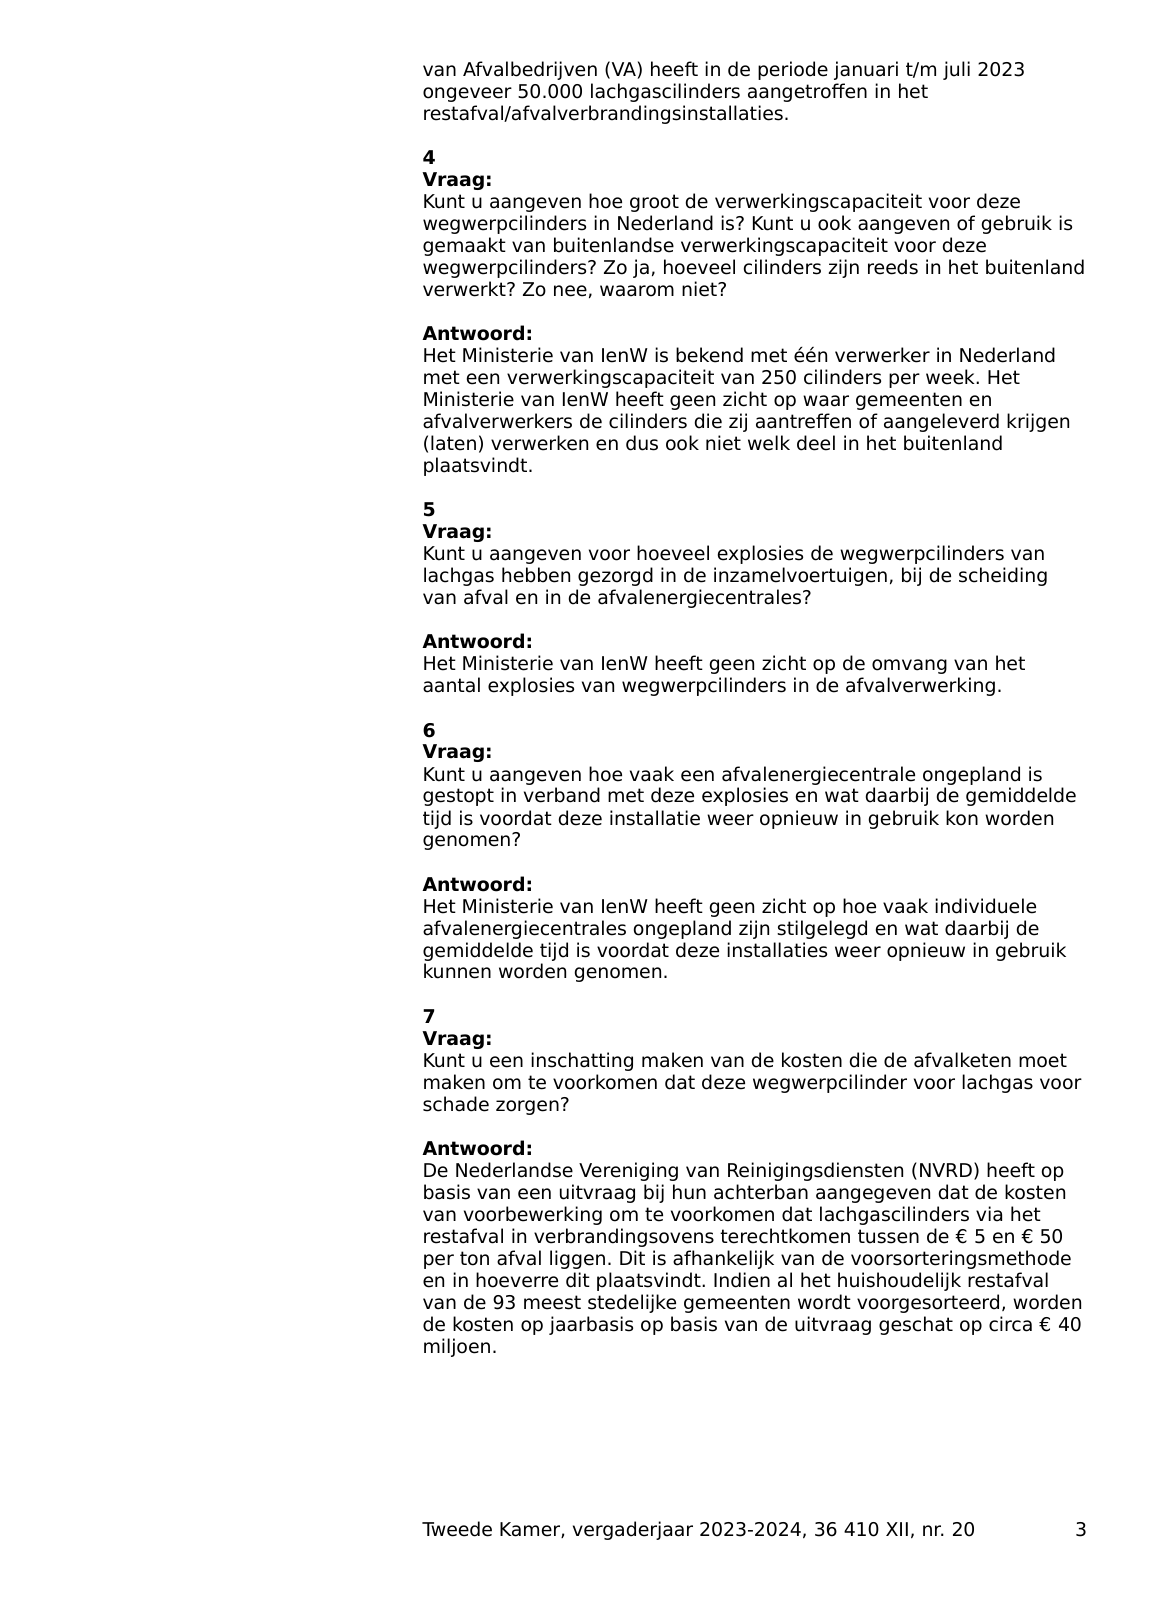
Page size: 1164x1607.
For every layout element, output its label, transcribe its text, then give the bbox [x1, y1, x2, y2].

text van Afvalbedrijven (VA) heeft in de periode januari t/m juli 2023 ongeveer 50.000 lachgascilinders aangetroffen in het restafval/afvalverbrandingsinstallaties. [422, 59, 1087, 125]
text Antwoord: [422, 631, 1087, 653]
text 6 [422, 719, 1087, 741]
text Antwoord: [422, 1138, 1087, 1160]
text 4 [422, 147, 1087, 169]
text Het Ministerie van IenW is bekend met één verwerker in Nederland met een verwerkingscapaciteit van 250 cilinders per week. Het Ministerie van IenW heeft geen zicht op waar gemeenten en afvalverwerkers de cilinders die zij aantreffen of aangeleverd krijgen (laten) verwerken en dus ook niet welk deel in het buitenland plaatsvindt. [422, 345, 1087, 477]
text Het Ministerie van IenW heeft geen zicht op hoe vaak individuele afvalenergiecentrales ongepland zijn stilgelegd en wat daarbij de gemiddelde tijd is voordat deze installaties weer opnieuw in gebruik kunnen worden genomen. [422, 896, 1087, 983]
text 7 [422, 1006, 1087, 1028]
text Vraag: [422, 169, 1087, 191]
text 5 [422, 499, 1087, 521]
text Antwoord: [422, 873, 1087, 896]
text Kunt u aangeven hoe groot de verwerkingscapaciteit voor deze wegwerpcilinders in Nederland is? Kunt u ook aangeven of gebruik is gemaakt van buitenlandse verwerkingscapaciteit voor deze wegwerpcilinders? Zo ja, hoeveel cilinders zijn reeds in het buitenland verwerkt? Zo nee, waarom niet? [422, 191, 1087, 301]
text Het Ministerie van IenW heeft geen zicht op de omvang van het aantal explosies van wegwerpcilinders in de afvalverwerking. [422, 653, 1087, 697]
text Kunt u aangeven hoe vaak een afvalenergiecentrale ongepland is gestopt in verband met deze explosies en wat daarbij de gemiddelde tijd is voordat deze installatie weer opnieuw in gebruik kon worden genomen? [422, 763, 1087, 851]
text De Nederlandse Vereniging van Reinigingsdiensten (NVRD) heeft op basis van een uitvraag bij hun achterban aangegeven dat de kosten van voorbewerking om te voorkomen dat lachgascilinders via het restafval in verbrandingsovens terechtkomen tussen de € 5 en € 50 per ton afval liggen. Dit is afhankelijk van de voorsorteringsmethode en in hoeverre dit plaatsvindt. Indien al het huishoudelijk restafval van de 93 meest stedelijke gemeenten wordt voorgesorteerd, worden de kosten op jaarbasis op basis van de uitvraag geschat op circa € 40 miljoen. [422, 1160, 1087, 1357]
text Antwoord: [422, 323, 1087, 345]
text Vraag: [422, 521, 1087, 543]
text Kunt u een inschatting maken van de kosten die de afvalketen moet maken om te voorkomen dat deze wegwerpcilinder voor lachgas voor schade zorgen? [422, 1049, 1087, 1116]
text Kunt u aangeven voor hoeveel explosies de wegwerpcilinders van lachgas hebben gezorgd in de inzamelvoertuigen, bij de scheiding van afval en in de afvalenergiecentrales? [422, 543, 1087, 609]
text Vraag: [422, 1028, 1087, 1049]
text Vraag: [422, 741, 1087, 763]
